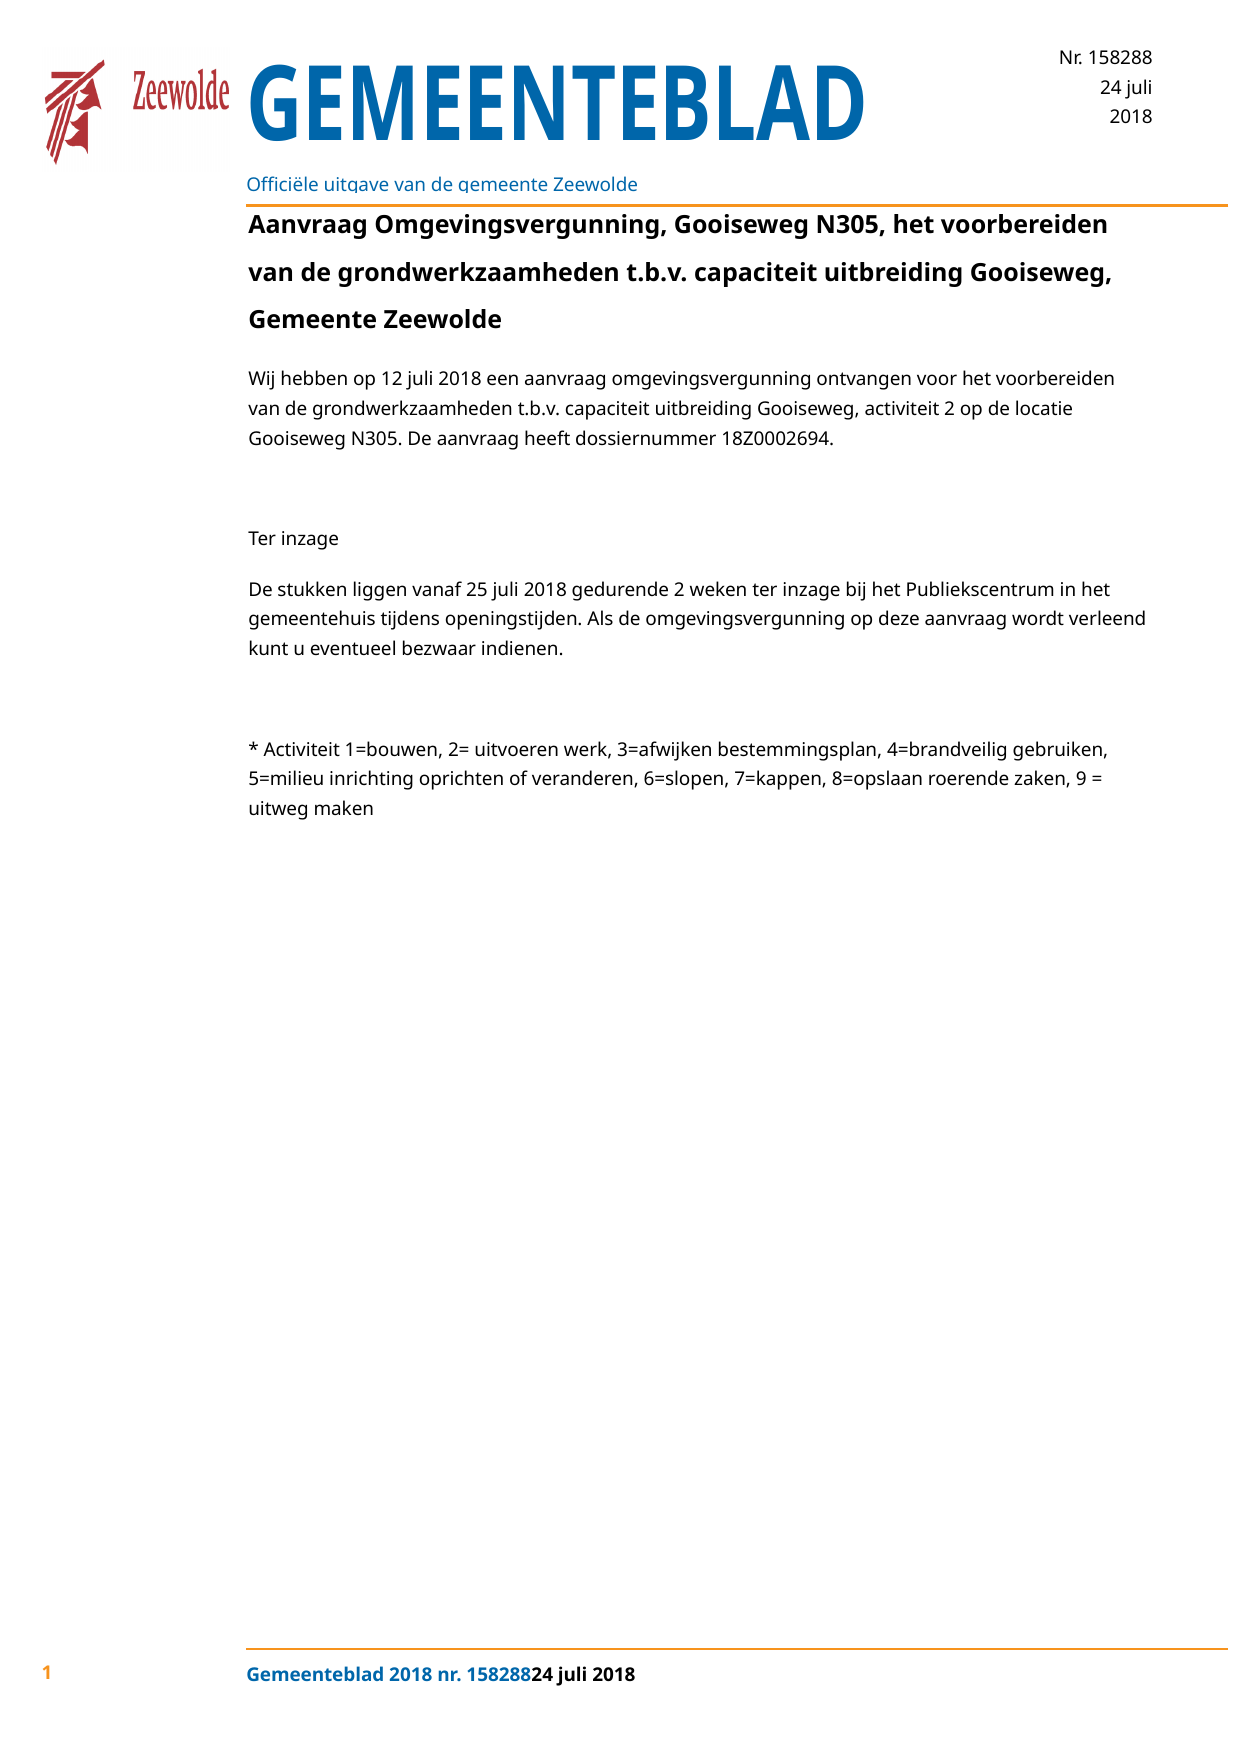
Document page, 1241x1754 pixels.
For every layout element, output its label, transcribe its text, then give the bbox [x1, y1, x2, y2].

text * Activiteit 1=bouwen, 2= uitvoeren werk, 3=afwijken bestemmingsplan, 4=brandveilig gebruiken, 5=milieu inrichting oprichten of veranderen, 6=slopen, 7=kappen, 8=opslaan roerende zaken, 9 = uitweg maken [248, 736, 1152, 821]
text Aanvraag Omgevingsvergunning, Gooiseweg N305, het voorbereiden van de grondwerkzaamheden t.b.v. capaciteit uitbreiding Gooiseweg, Gemeente Zeewolde [248, 207, 1152, 336]
picture [41, 47, 231, 172]
text De stukken liggen vanaf 25 juli 2018 gedurende 2 weken ter inzage bij het Publiekscentrum in het gemeentehuis tijdens openingstijden. Als de omgevingsvergunning op deze aanvraag wordt verleend kunt u eventueel bezwaar indienen. [248, 576, 1152, 661]
text Wij hebben op 12 juli 2018 een aanvraag omgevingsvergunning ontvangen voor het voorbereiden van de grondwerkzaamheden t.b.v. capaciteit uitbreiding Gooiseweg, activiteit 2 op de locatie Gooiseweg N305. De aanvraag heeft dossiernummer 18Z0002694. [248, 366, 1152, 450]
text Ter inzage [248, 526, 1152, 551]
